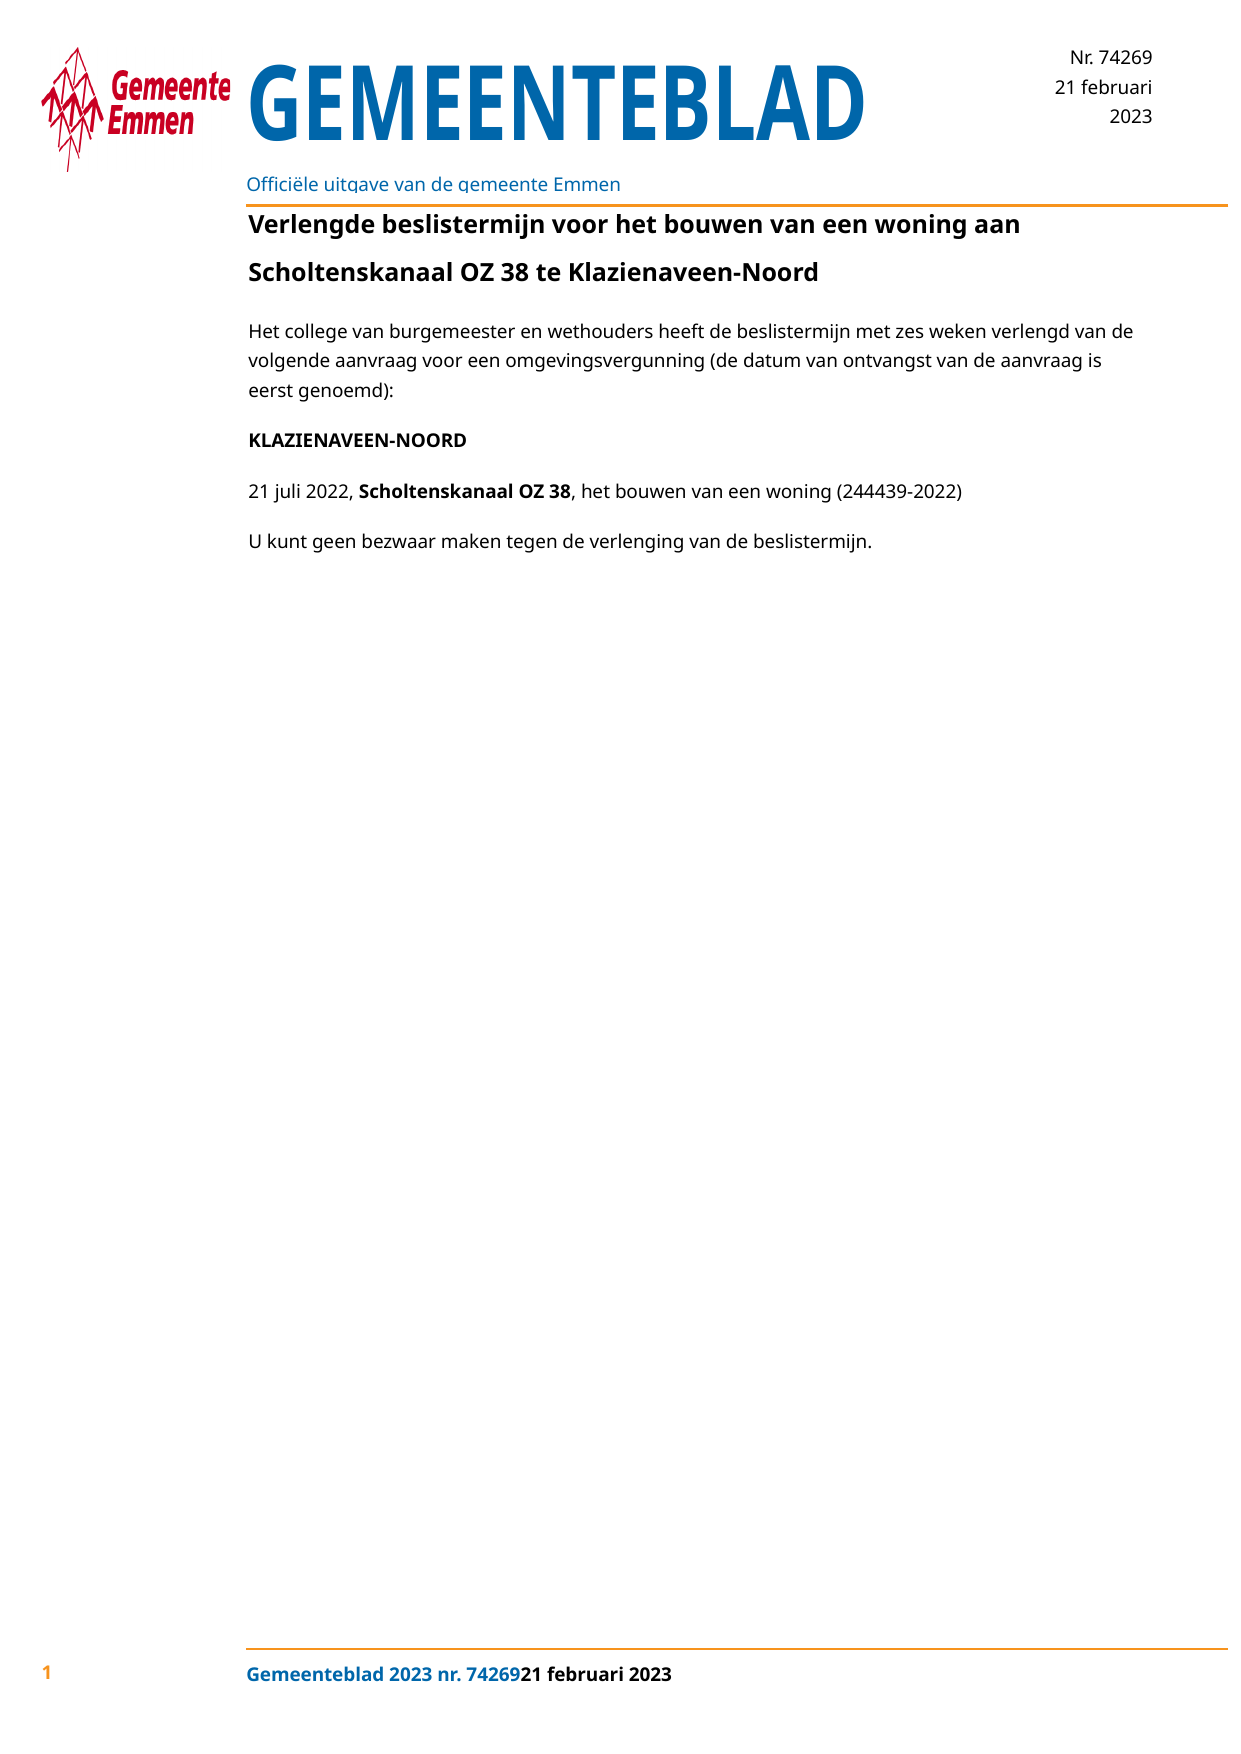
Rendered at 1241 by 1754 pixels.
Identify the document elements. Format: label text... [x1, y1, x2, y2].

text KLAZIENAVEEN-NOORD [248, 427, 1152, 453]
text Het college van burgemeester en wethouders heeft de beslistermijn met zes weken verlengd van de volgende aanvraag voor een omgevingsvergunning (de datum van ontvangst van de aanvraag is eerst genoemd): [248, 318, 1152, 403]
text Verlengde beslistermijn voor het bouwen van een woning aan Scholtenskanaal OZ 38 te Klazienaveen-Noord [248, 207, 1152, 288]
picture [41, 47, 231, 172]
text 21 juli 2022, Scholtenskanaal OZ 38, het bouwen van een woning (244439-2022) [248, 478, 1152, 504]
text U kunt geen bezwaar maken tegen de verlenging van de beslistermijn. [248, 528, 1152, 554]
